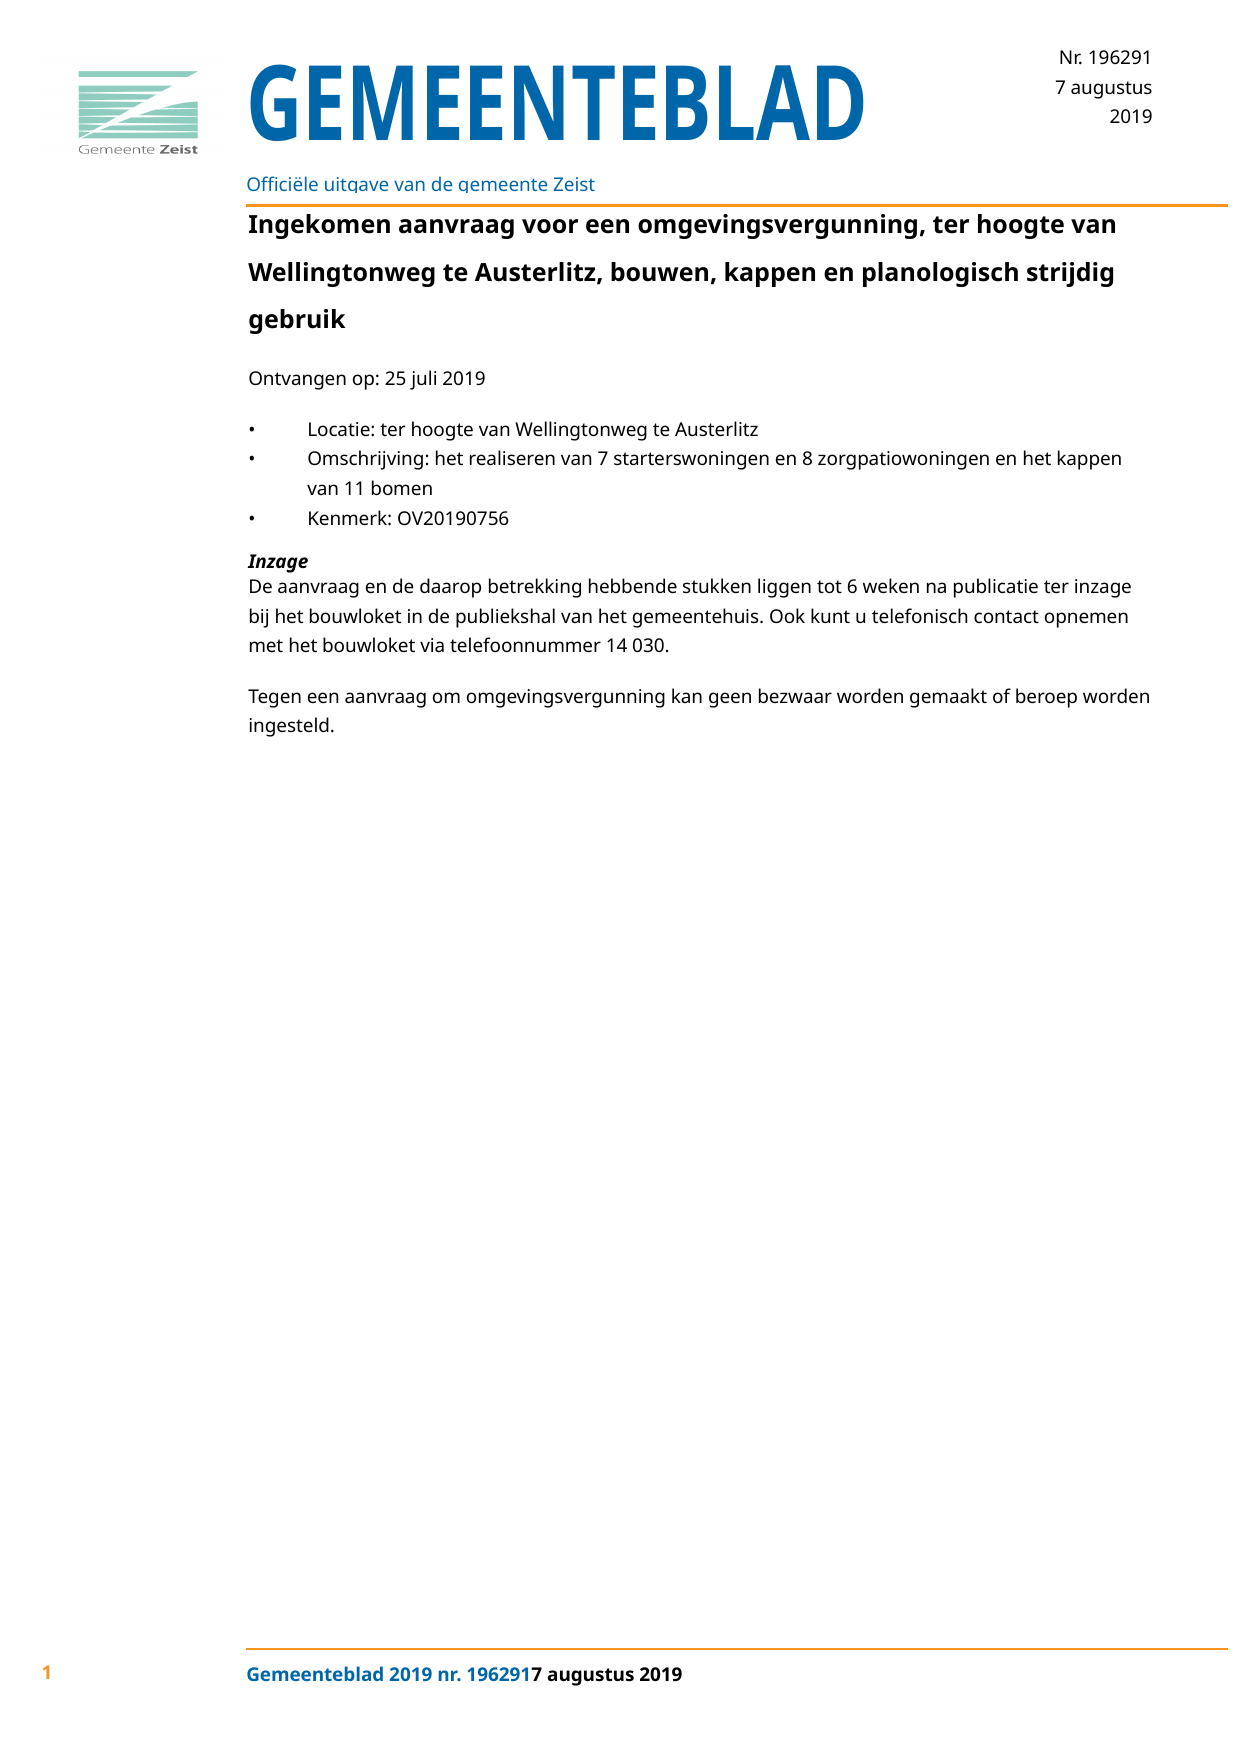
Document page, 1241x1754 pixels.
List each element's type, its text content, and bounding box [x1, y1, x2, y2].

picture [41, 47, 231, 172]
text Ingekomen aanvraag voor een omgevingsvergunning, ter hoogte van Wellingtonweg te Austerlitz, bouwen, kappen en planologisch strijdig gebruik [248, 207, 1152, 336]
text Inzage [248, 548, 1152, 573]
list Kenmerk: OV20190756 [248, 505, 1152, 530]
text De aanvraag en de daarop betrekking hebbende stukken liggen tot 6 weken na publicatie ter inzage bij het bouwloket in de publiekshal van het gemeentehuis. Ook kunt u telefonisch contact opnemen met het bouwloket via telefoonnummer 14 030. [248, 573, 1152, 658]
list Omschrijving: het realiseren van 7 starterswoningen en 8 zorgpatiowoningen en het kappen van 11 bomen [248, 446, 1152, 501]
text Ontvangen op: 25 juli 2019 [248, 366, 1152, 391]
text Tegen een aanvraag om omgevingsvergunning kan geen bezwaar worden gemaakt of beroep worden ingesteld. [248, 683, 1152, 738]
list Locatie: ter hoogte van Wellingtonweg te Austerlitz [248, 416, 1152, 442]
